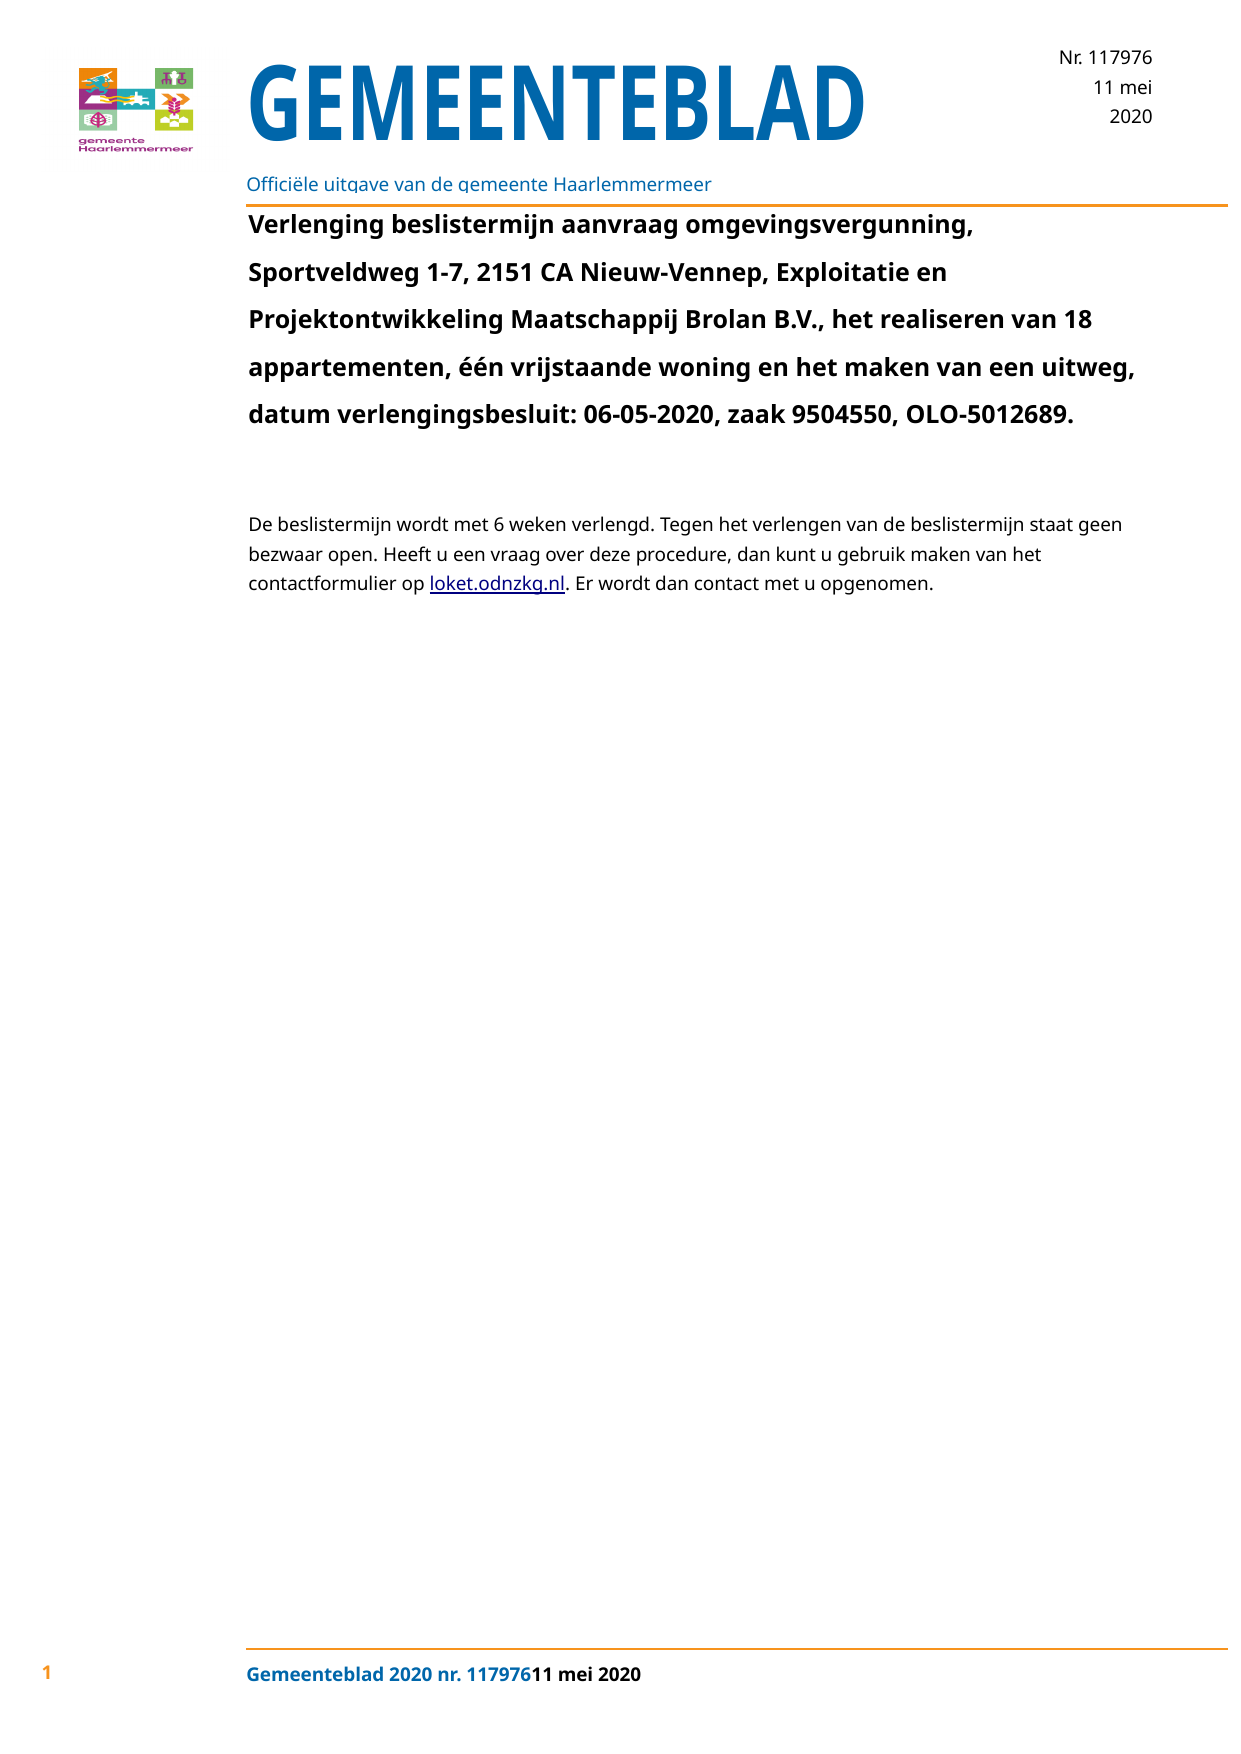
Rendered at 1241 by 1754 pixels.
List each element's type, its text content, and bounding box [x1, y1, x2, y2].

text Verlenging beslistermijn aanvraag omgevingsvergunning, Sportveldweg 1-7, 2151 CA Nieuw-Vennep, Exploitatie en Projektontwikkeling Maatschappij Brolan B.V., het realiseren van 18 appartementen, één vrijstaande woning en het maken van een uitweg, datum verlengingsbesluit: 06-05-2020, zaak 9504550, OLO-5012689. [248, 207, 1152, 431]
text De beslistermijn wordt met 6 weken verlengd. Tegen het verlengen van de beslistermijn staat geen bezwaar open. Heeft u een vraag over deze procedure, dan kunt u gebruik maken van het contactformulier op loket.odnzkg.nl. Er wordt dan contact met u opgenomen. [248, 511, 1152, 596]
picture [41, 47, 231, 172]
